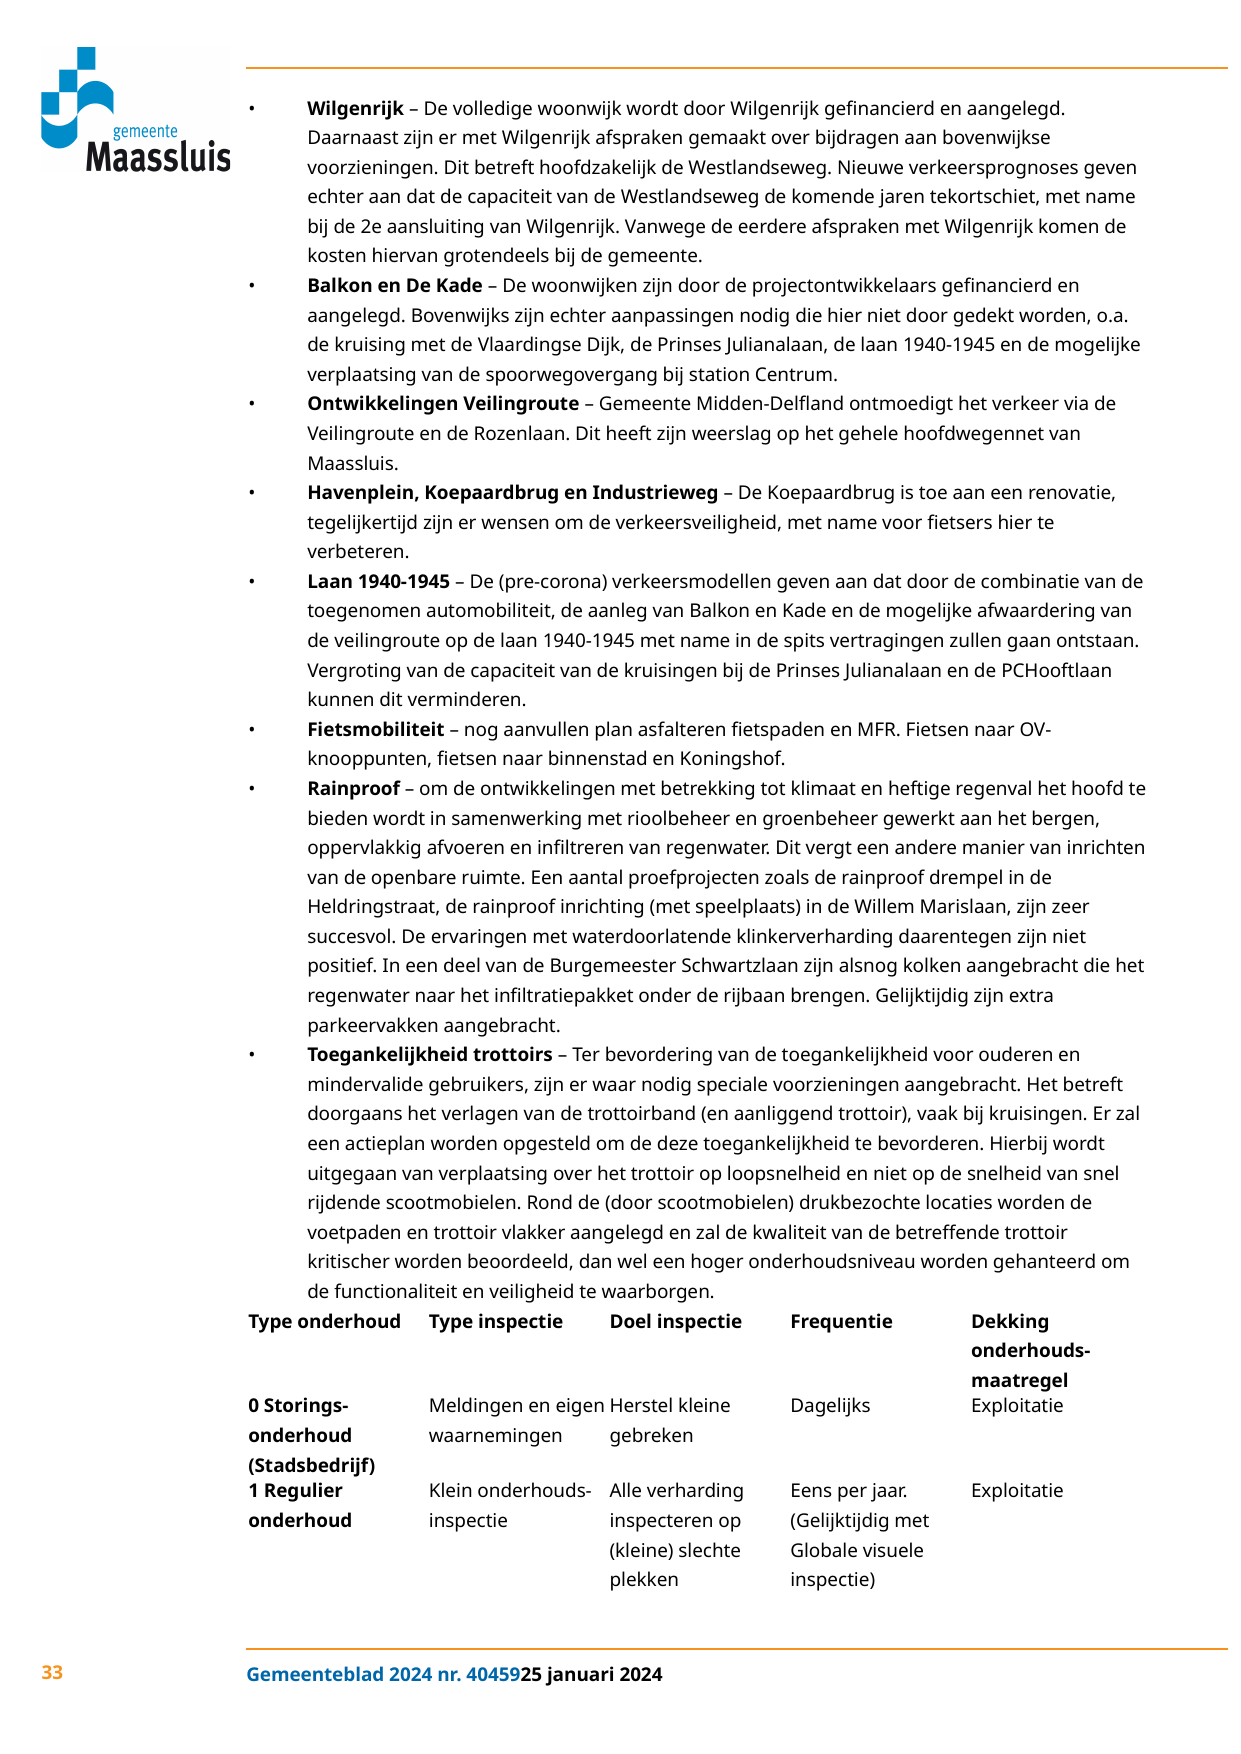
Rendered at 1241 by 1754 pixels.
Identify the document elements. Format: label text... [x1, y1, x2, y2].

list Balkon en De Kade – De woonwijken zijn door de projectontwikkelaars gefinancierd en aangelegd. Bovenwijks zijn echter aanpassingen nodig die hier niet door gedekt worden, o.a. de kruising met de Vlaardingse Dijk, de Prinses Julianalaan, de laan 1940-1945 en de mogelijke verplaatsing van de spoorwegovergang bij station Centrum. [248, 272, 1152, 387]
table_cell Eens per jaar. (Gelijktijdig met Globale visuele inspectie) [790, 1478, 971, 1592]
list Fietsmobiliteit – nog aanvullen plan asfalteren fietspaden en MFR. Fietsen naar OV-knooppunten, fietsen naar binnenstad en Koningshof. [248, 716, 1152, 771]
picture [41, 47, 231, 172]
table_header Type inspectie [429, 1308, 609, 1393]
list Rainproof – om de ontwikkelingen met betrekking tot klimaat en heftige regenval het hoofd te bieden wordt in samenwerking met rioolbeheer en groenbeheer gewerkt aan het bergen, oppervlakkig afvoeren en infiltreren van regenwater. Dit vergt een andere manier van inrichten van de openbare ruimte. Een aantal proefprojecten zoals de rainproof drempel in de Heldringstraat, de rainproof inrichting (met speelplaats) in de Willem Marislaan, zijn zeer succesvol. De ervaringen met waterdoorlatende klinkerverharding daarentegen zijn niet positief. In een deel van de Burgemeester Schwartzlaan zijn alsnog kolken aangebracht die het regenwater naar het infiltratiepakket onder de rijbaan brengen. Gelijktijdig zijn extra parkeervakken aangebracht. [248, 775, 1152, 1038]
table_cell Meldingen en eigen waarnemingen [429, 1393, 609, 1478]
table_cell Klein onderhouds-inspectie [429, 1478, 609, 1592]
table_header Doel inspectie [609, 1308, 790, 1393]
list Toegankelijkheid trottoirs – Ter bevordering van de toegankelijkheid voor ouderen en mindervalide gebruikers, zijn er waar nodig speciale voorzieningen aangebracht. Het betreft doorgaans het verlagen van de trottoirband (en aanliggend trottoir), vaak bij kruisingen. Er zal een actieplan worden opgesteld om de deze toegankelijkheid te bevorderen. Hierbij wordt uitgegaan van verplaatsing over het trottoir op loopsnelheid en niet op de snelheid van snel rijdende scootmobielen. Rond de (door scootmobielen) drukbezochte locaties worden de voetpaden en trottoir vlakker aangelegd en zal de kwaliteit van de betreffende trottoir kritischer worden beoordeeld, dan wel een hoger onderhoudsniveau worden gehanteerd om de functionaliteit en veiligheid te waarborgen. [248, 1041, 1152, 1304]
table_cell Exploitatie [971, 1393, 1152, 1478]
table_cell Dagelijks [790, 1393, 971, 1478]
table_cell Herstel kleine gebreken [609, 1393, 790, 1478]
table_cell Exploitatie [971, 1478, 1152, 1592]
table_header Dekking onderhouds-maatregel [971, 1308, 1152, 1393]
picture [41, 47, 77, 92]
table_cell 1 Regulier onderhoud [248, 1478, 429, 1592]
table_header Type onderhoud [248, 1308, 429, 1393]
list Ontwikkelingen Veilingroute – Gemeente Midden-Delfland ontmoedigt het verkeer via de Veilingroute en de Rozenlaan. Dit heeft zijn weerslag op het gehele hoofdwegennet van Maassluis. [248, 391, 1152, 476]
list Laan 1940-1945 – De (pre-corona) verkeersmodellen geven aan dat door de combinatie van de toegenomen automobiliteit, de aanleg van Balkon en Kade en de mogelijke afwaardering van de veilingroute op de laan 1940-1945 met name in de spits vertragingen zullen gaan ontstaan. Vergroting van de capaciteit van de kruisingen bij de Prinses Julianalaan en de PCHooftlaan kunnen dit verminderen. [248, 568, 1152, 712]
table_header Frequentie [790, 1308, 971, 1393]
list Wilgenrijk – De volledige woonwijk wordt door Wilgenrijk gefinancierd en aangelegd. Daarnaast zijn er met Wilgenrijk afspraken gemaakt over bijdragen aan bovenwijkse voorzieningen. Dit betreft hoofdzakelijk de Westlandseweg. Nieuwe verkeersprognoses geven echter aan dat de capaciteit van de Westlandseweg de komende jaren tekortschiet, met name bij de 2e aansluiting van Wilgenrijk. Vanwege de eerdere afspraken met Wilgenrijk komen de kosten hiervan grotendeels bij de gemeente. [248, 95, 1152, 268]
list Havenplein, Koepaardbrug en Industrieweg – De Koepaardbrug is toe aan een renovatie, tegelijkertijd zijn er wensen om de verkeersveiligheid, met name voor fietsers hier te verbeteren. [248, 479, 1152, 564]
table_cell Alle verharding inspecteren op (kleine) slechte plekken [609, 1478, 790, 1592]
table_cell 0 Storings-onderhoud (Stadsbedrijf) [248, 1393, 429, 1478]
